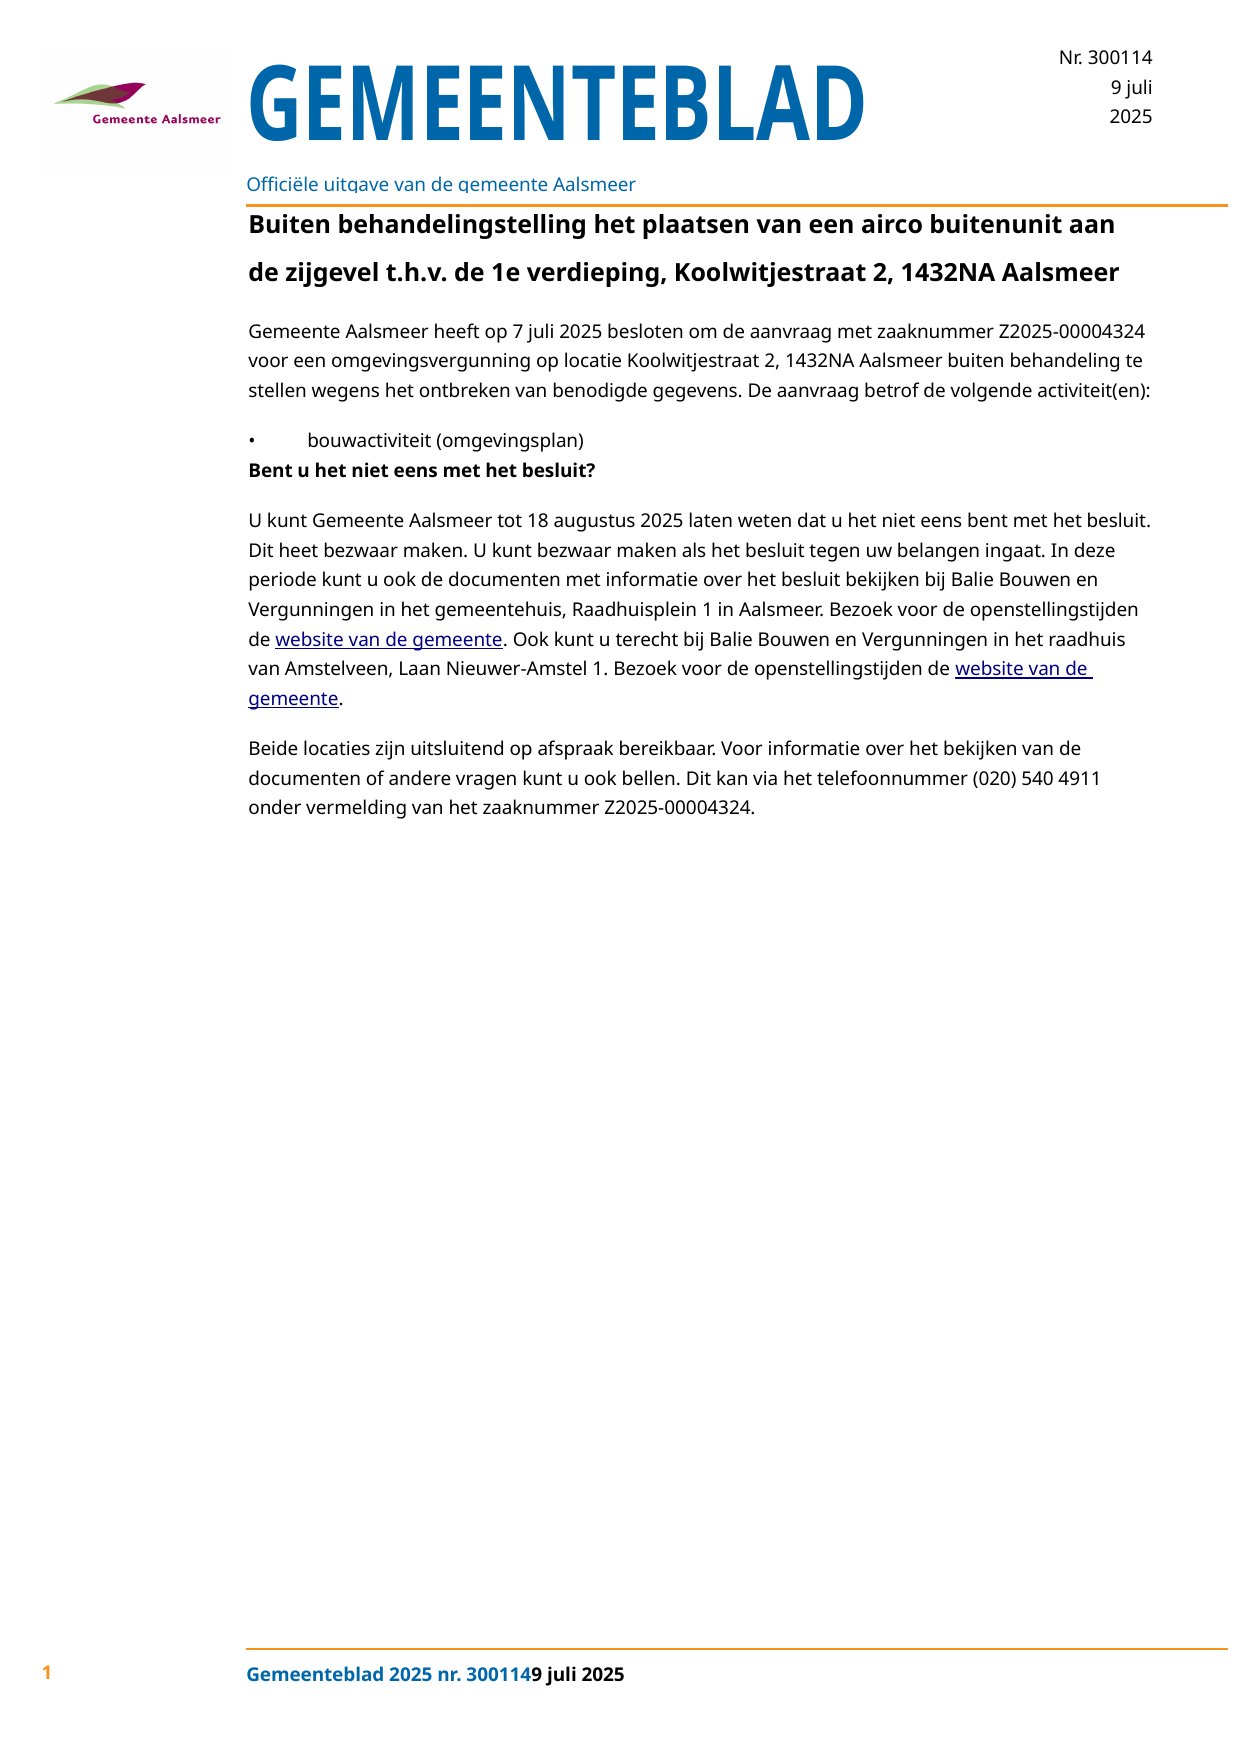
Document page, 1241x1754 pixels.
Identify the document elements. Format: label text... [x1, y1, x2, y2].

text Beide locaties zijn uitsluitend op afspraak bereikbaar. Voor informatie over het bekijken van de documenten of andere vragen kunt u ook bellen. Dit kan via het telefoonnummer (020) 540 4911 onder vermelding van het zaaknummer Z2025-00004324. [248, 735, 1152, 820]
text Bent u het niet eens met het besluit? [248, 457, 1152, 483]
picture [41, 47, 231, 172]
text U kunt Gemeente Aalsmeer tot 18 augustus 2025 laten weten dat u het niet eens bent met het besluit. Dit heet bezwaar maken. U kunt bezwaar maken als het besluit tegen uw belangen ingaat. In deze periode kunt u ook de documenten met informatie over het besluit bekijken bij Balie Bouwen en Vergunningen in het gemeentehuis, Raadhuisplein 1 in Aalsmeer. Bezoek voor de openstellingstijden de website van de gemeente. Ook kunt u terecht bij Balie Bouwen en Vergunningen in het raadhuis van Amstelveen, Laan Nieuwer-Amstel 1. Bezoek voor de openstellingstijden de website van de gemeente. [248, 507, 1152, 711]
text Gemeente Aalsmeer heeft op 7 juli 2025 besloten om de aanvraag met zaaknummer Z2025-00004324 voor een omgevingsvergunning op locatie Koolwitjestraat 2, 1432NA Aalsmeer buiten behandeling te stellen wegens het ontbreken van benodigde gegevens. De aanvraag betrof de volgende activiteit(en): [248, 318, 1152, 403]
list bouwactiviteit (omgevingsplan) [248, 427, 1152, 453]
text Buiten behandelingstelling het plaatsen van een airco buitenunit aan de zijgevel t.h.v. de 1e verdieping, Koolwitjestraat 2, 1432NA Aalsmeer [248, 207, 1152, 288]
